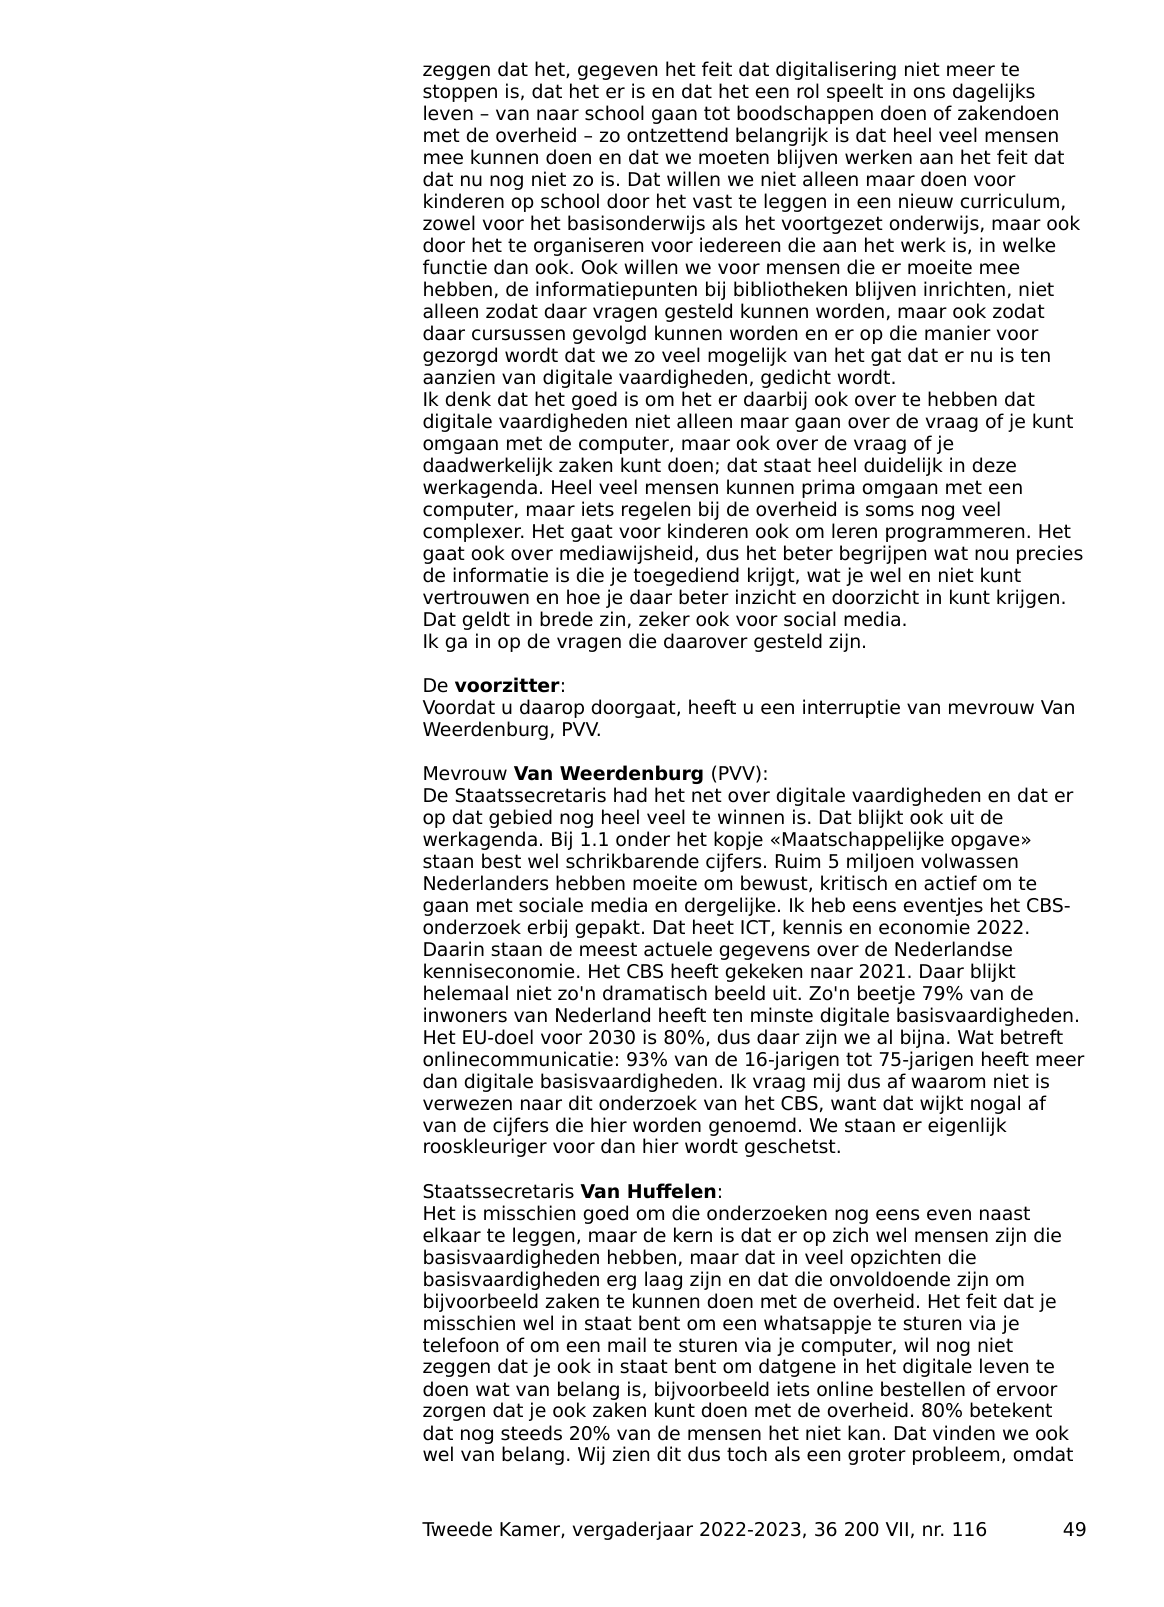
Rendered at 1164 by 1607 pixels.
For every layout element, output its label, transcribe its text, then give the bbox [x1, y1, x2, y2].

text Het is misschien goed om die onderzoeken nog eens even naast elkaar te leggen, maar de kern is dat er op zich wel mensen zijn die basisvaardigheden hebben, maar dat in veel opzichten die basisvaardigheden erg laag zijn en dat die onvoldoende zijn om bijvoorbeeld zaken te kunnen doen met de overheid. Het feit dat je misschien wel in staat bent om een whatsappje te sturen via je telefoon of om een mail te sturen via je computer, wil nog niet zeggen dat je ook in staat bent om datgene in het digitale leven te doen wat van belang is, bijvoorbeeld iets online bestellen of ervoor zorgen dat je ook zaken kunt doen met de overheid. 80% betekent dat nog steeds 20% van de mensen het niet kan. Dat vinden we ook wel van belang. Wij zien dit dus toch als een groter probleem, omdat [422, 1203, 1087, 1466]
text De Staatssecretaris had het net over digitale vaardigheden en dat er op dat gebied nog heel veel te winnen is. Dat blijkt ook uit de werkagenda. Bij 1.1 onder het kopje «Maatschappelijke opgave» staan best wel schrikbarende cijfers. Ruim 5 miljoen volwassen Nederlanders hebben moeite om bewust, kritisch en actief om te gaan met sociale media en dergelijke. Ik heb eens eventjes het CBS-onderzoek erbij gepakt. Dat heet ICT, kennis en economie 2022. Daarin staan de meest actuele gegevens over de Nederlandse kenniseconomie. Het CBS heeft gekeken naar 2021. Daar blijkt helemaal niet zo'n dramatisch beeld uit. Zo'n beetje 79% van de inwoners van Nederland heeft ten minste digitale basisvaardigheden. Het EU-doel voor 2030 is 80%, dus daar zijn we al bijna. Wat betreft onlinecommunicatie: 93% van de 16-jarigen tot 75-jarigen heeft meer dan digitale basisvaardigheden. Ik vraag mij dus af waarom niet is verwezen naar dit onderzoek van het CBS, want dat wijkt nogal af van de cijfers die hier worden genoemd. We staan er eigenlijk rooskleuriger voor dan hier wordt geschetst. [422, 785, 1087, 1158]
text Ik denk dat het goed is om het er daarbij ook over te hebben dat digitale vaardigheden niet alleen maar gaan over de vraag of je kunt omgaan met de computer, maar ook over de vraag of je daadwerkelijk zaken kunt doen; dat staat heel duidelijk in deze werkagenda. Heel veel mensen kunnen prima omgaan met een computer, maar iets regelen bij de overheid is soms nog veel complexer. Het gaat voor kinderen ook om leren programmeren. Het gaat ook over mediawijsheid, dus het beter begrijpen wat nou precies de informatie is die je toegediend krijgt, wat je wel en niet kunt vertrouwen en hoe je daar beter inzicht en doorzicht in kunt krijgen. Dat geldt in brede zin, zeker ook voor social media. [422, 389, 1087, 631]
text Mevrouw Van Weerdenburg (PVV): [422, 763, 1087, 785]
text Staatssecretaris Van Huffelen: [422, 1181, 1087, 1203]
text Voordat u daarop doorgaat, heeft u een interruptie van mevrouw Van Weerdenburg, PVV. [422, 697, 1087, 741]
text Ik ga in op de vragen die daarover gesteld zijn. [422, 631, 1087, 652]
text De voorzitter: [422, 675, 1087, 697]
text zeggen dat het, gegeven het feit dat digitalisering niet meer te stoppen is, dat het er is en dat het een rol speelt in ons dagelijks leven – van naar school gaan tot boodschappen doen of zakendoen met de overheid – zo ontzettend belangrijk is dat heel veel mensen mee kunnen doen en dat we moeten blijven werken aan het feit dat dat nu nog niet zo is. Dat willen we niet alleen maar doen voor kinderen op school door het vast te leggen in een nieuw curriculum, zowel voor het basisonderwijs als het voortgezet onderwijs, maar ook door het te organiseren voor iedereen die aan het werk is, in welke functie dan ook. Ook willen we voor mensen die er moeite mee hebben, de informatiepunten bij bibliotheken blijven inrichten, niet alleen zodat daar vragen gesteld kunnen worden, maar ook zodat daar cursussen gevolgd kunnen worden en er op die manier voor gezorgd wordt dat we zo veel mogelijk van het gat dat er nu is ten aanzien van digitale vaardigheden, gedicht wordt. [422, 59, 1087, 389]
